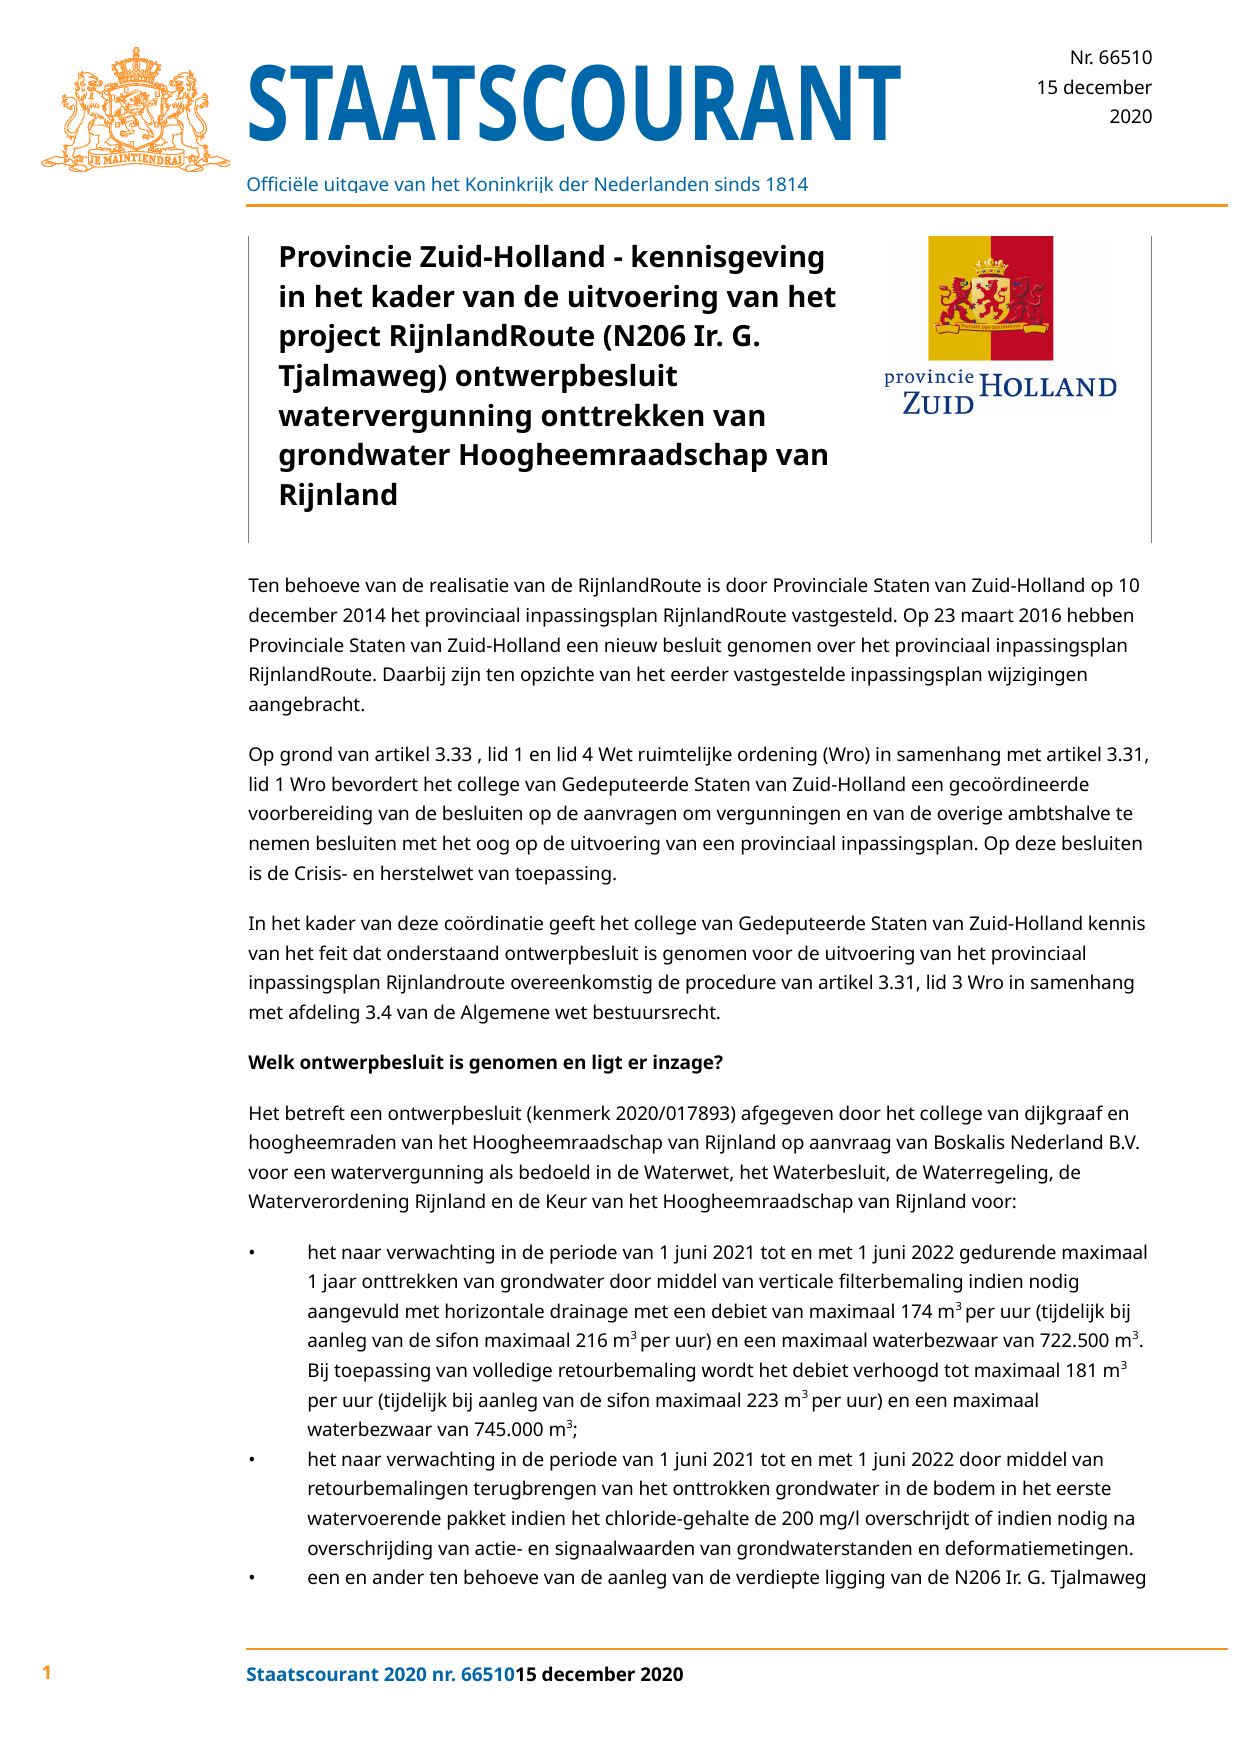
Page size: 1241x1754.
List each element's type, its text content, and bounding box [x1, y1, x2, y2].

table_header [850, 236, 885, 413]
text In het kader van deze coördinatie geeft het college van Gedeputeerde Staten van Zuid-Holland kennis van het feit dat onderstaand ontwerpbesluit is genomen voor de uitvoering van het provinciaal inpassingsplan Rijnlandroute overeenkomstig de procedure van artikel 3.31, lid 3 Wro in samenhang met afdeling 3.4 van de Algemene wet bestuursrecht. [248, 910, 1152, 1025]
picture [41, 47, 231, 172]
text Ten behoeve van de realisatie van de RijnlandRoute is door Provinciale Staten van Zuid-Holland op 10 december 2014 het provinciaal inpassingsplan RijnlandRoute vastgesteld. Op 23 maart 2016 hebben Provinciale Staten van Zuid-Holland een nieuw besluit genomen over het provinciaal inpassingsplan RijnlandRoute. Daarbij zijn ten opzichte van het eerder vastgestelde inpassingsplan wijzigingen aangebracht. [248, 573, 1152, 717]
list het naar verwachting in de periode van 1 juni 2021 tot en met 1 juni 2022 door middel van retourbemalingen terugbrengen van het onttrokken grondwater in de bodem in het eerste watervoerende pakket indien het chloride-gehalte de 200 mg/l overschrijdt of indien nodig na overschrijding van actie- en signaalwaarden van grondwaterstanden en deformatiemetingen. [248, 1446, 1152, 1561]
list een en ander ten behoeve van de aanleg van de verdiepte ligging van de N206 Ir. G. Tjalmaweg [248, 1564, 1152, 1590]
text Op grond van artikel 3.33 , lid 1 en lid 4 Wet ruimtelijke ordening (Wro) in samenhang met artikel 3.31, lid 1 Wro bevordert het college van Gedeputeerde Staten van Zuid-Holland een gecoördineerde voorbereiding van de besluiten op de aanvragen om vergunningen en van de overige ambtshalve te nemen besluiten met het oog op de uitvoering van een provinciaal inpassingsplan. Op deze besluiten is de Crisis- en herstelwet van toepassing. [248, 741, 1152, 886]
table_header Provincie Zuid-Holland - kennisgeving in het kader van de uitvoering van het project RijnlandRoute (N206 Ir. G. Tjalmaweg) ontwerpbesluit watervergunning onttrekken van grondwater Hoogheemraadschap van Rijnland [249, 236, 850, 543]
table_header [1117, 236, 1151, 413]
list het naar verwachting in de periode van 1 juni 2021 tot en met 1 juni 2022 gedurende maximaal 1 jaar onttrekken van grondwater door middel van verticale filterbemaling indien nodig aangevuld met horizontale drainage met een debiet van maximaal 174 m3 per uur (tijdelijk bij aanleg van de sifon maximaal 216 m3 per uur) en een maximaal waterbezwaar van 722.500 m3. Bij toepassing van volledige retourbemaling wordt het debiet verhoogd tot maximaal 181 m3 per uur (tijdelijk bij aanleg van de sifon maximaal 223 m3 per uur) en een maximaal waterbezwaar van 745.000 m3; [248, 1239, 1152, 1442]
table_header [850, 414, 1151, 543]
picture [885, 236, 1117, 414]
text Het betreft een ontwerpbesluit (kenmerk 2020/017893) afgegeven door het college van dijkgraaf en hoogheemraden van het Hoogheemraadschap van Rijnland op aanvraag van Boskalis Nederland B.V. voor een watervergunning als bedoeld in de Waterwet, het Waterbesluit, de Waterregeling, de Waterverordening Rijnland en de Keur van het Hoogheemraadschap van Rijnland voor: [248, 1100, 1152, 1214]
text Welk ontwerpbesluit is genomen en ligt er inzage? [248, 1049, 1152, 1075]
